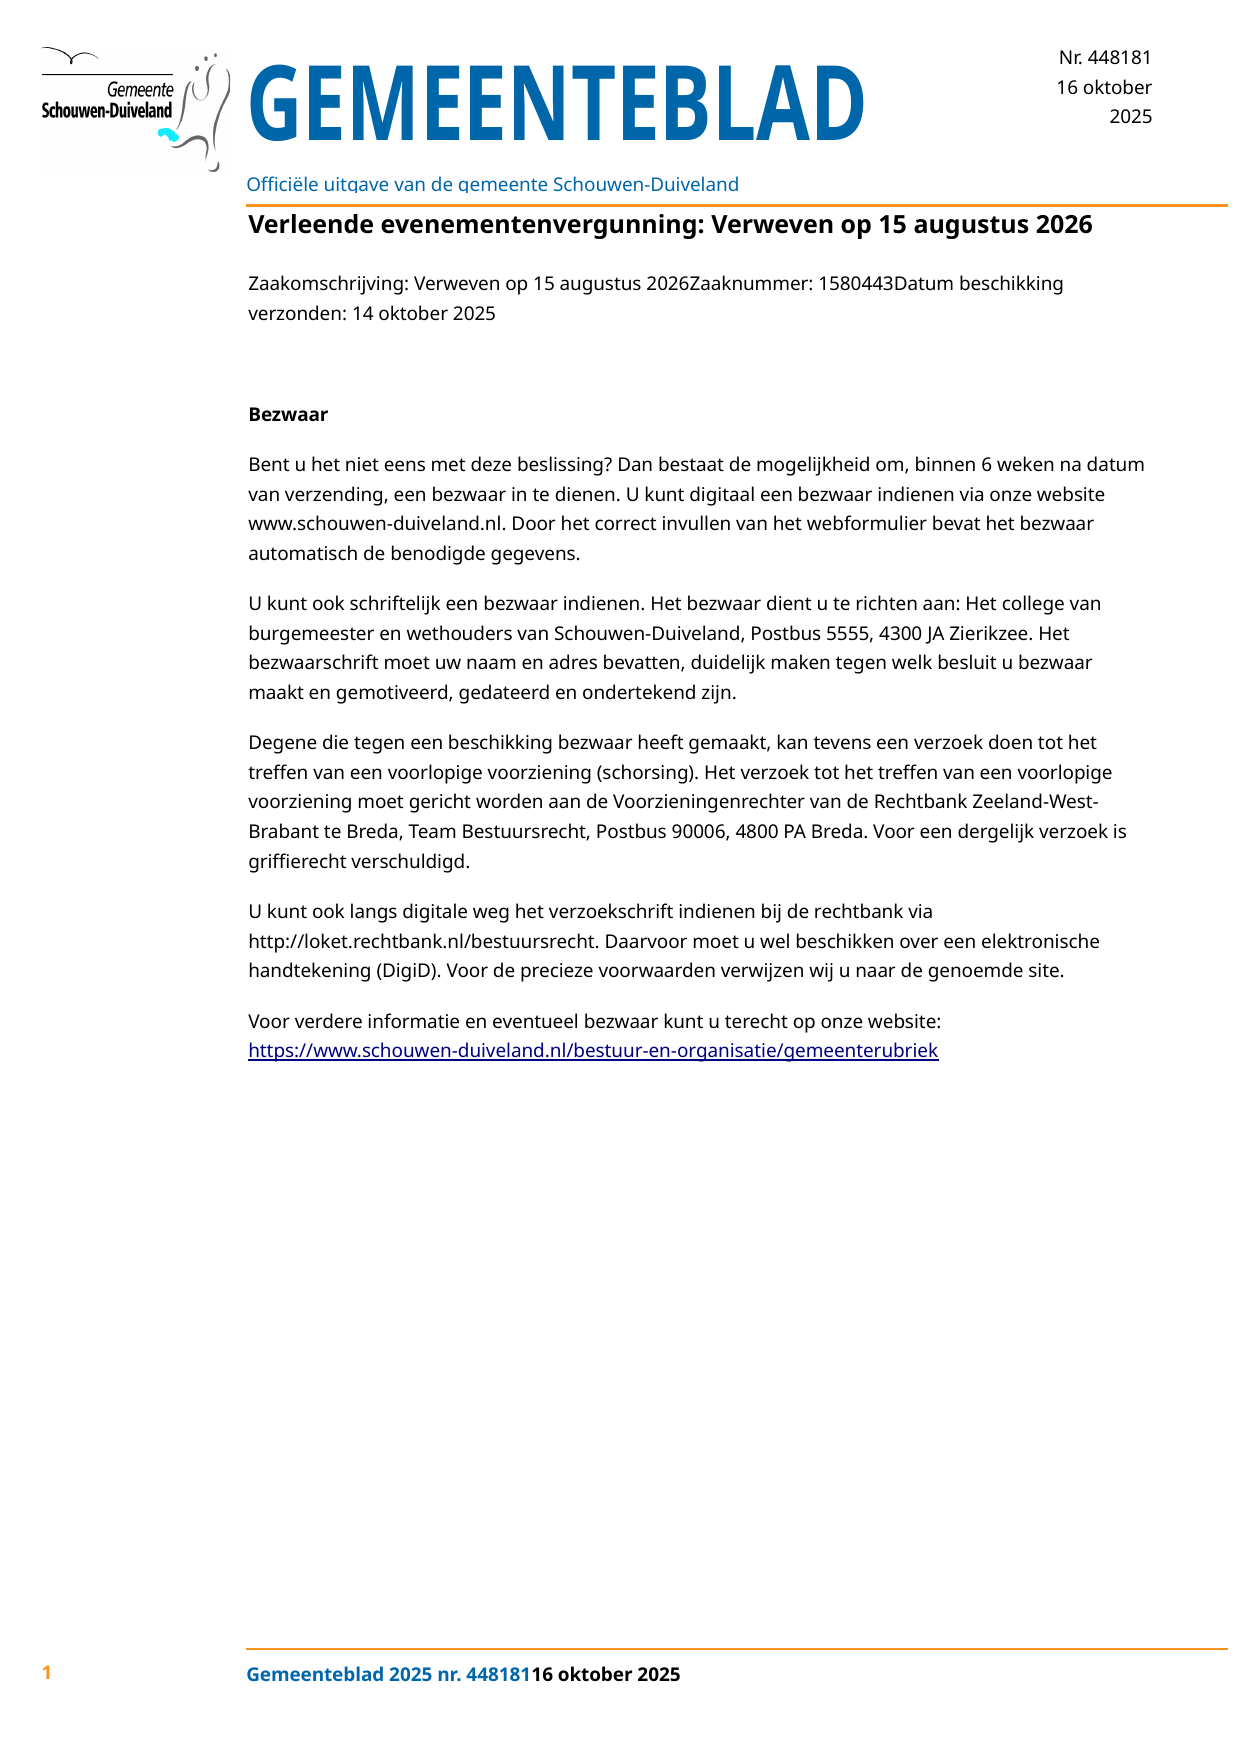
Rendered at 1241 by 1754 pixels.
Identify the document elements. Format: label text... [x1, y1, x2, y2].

text U kunt ook langs digitale weg het verzoekschrift indienen bij de rechtbank via http://loket.rechtbank.nl/bestuursrecht. Daarvoor moet u wel beschikken over een elektronische handtekening (DigiD). Voor de precieze voorwaarden verwijzen wij u naar de genoemde site. [248, 898, 1152, 983]
text Degene die tegen een beschikking bezwaar heeft gemaakt, kan tevens een verzoek doen tot het treffen van een voorlopige voorziening (schorsing). Het verzoek tot het treffen van een voorlopige voorziening moet gericht worden aan de Voorzieningenrechter van de Rechtbank Zeeland-West-Brabant te Breda, Team Bestuursrecht, Postbus 90006, 4800 PA Breda. Voor een dergelijk verzoek is griffierecht verschuldigd. [248, 729, 1152, 873]
text Bent u het niet eens met deze beslissing? Dan bestaat de mogelijkheid om, binnen 6 weken na datum van verzending, een bezwaar in te dienen. U kunt digitaal een bezwaar indienen via onze website www.schouwen-duiveland.nl. Door het correct invullen van het webformulier bevat het bezwaar automatisch de benodigde gegevens. [248, 451, 1152, 566]
text Bezwaar [248, 401, 1152, 426]
text Zaakomschrijving: Verweven op 15 augustus 2026Zaaknummer: 1580443Datum beschikking verzonden: 14 oktober 2025 [248, 270, 1152, 326]
text U kunt ook schriftelijk een bezwaar indienen. Het bezwaar dient u te richten aan: Het college van burgemeester en wethouders van Schouwen-Duiveland, Postbus 5555, 4300 JA Zierikzee. Het bezwaarschrift moet uw naam en adres bevatten, duidelijk maken tegen welk besluit u bezwaar maakt en gemotiveerd, gedateerd en ondertekend zijn. [248, 590, 1152, 705]
text Verleende evenementenvergunning: Verweven op 15 augustus 2026 [248, 207, 1152, 241]
text Voor verdere informatie en eventueel bezwaar kunt u terecht op onze website: https://www.schouwen-duiveland.nl/bestuur-en-organisatie/gemeenterubriek [248, 1008, 1152, 1063]
picture [41, 47, 231, 172]
